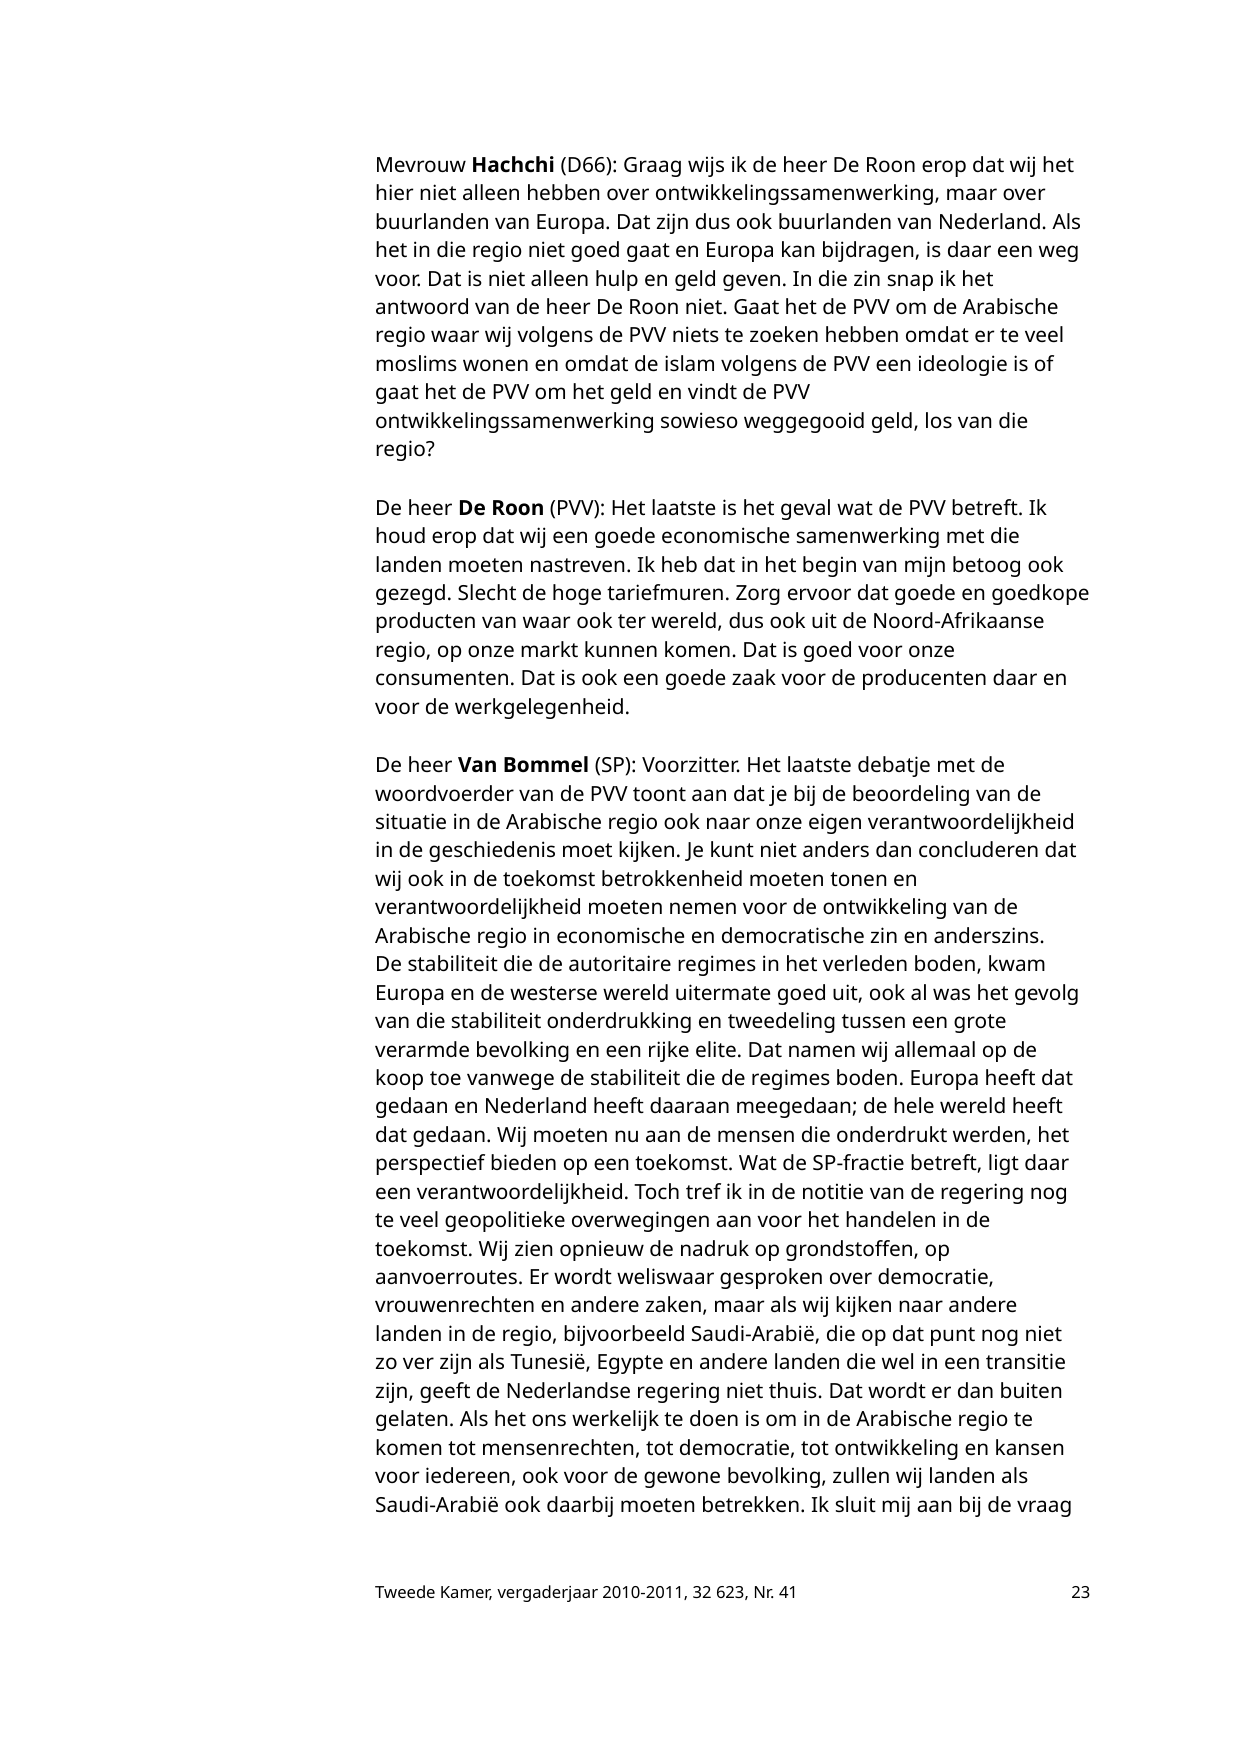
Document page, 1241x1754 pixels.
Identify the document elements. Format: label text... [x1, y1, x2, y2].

text De heer Van Bommel (SP): Voorzitter. Het laatste debatje met de woordvoerder van de PVV toont aan dat je bij de beoordeling van de situatie in de Arabische regio ook naar onze eigen verantwoordelijkheid in de geschiedenis moet kijken. Je kunt niet anders dan concluderen dat wij ook in de toekomst betrokkenheid moeten tonen en verantwoordelijkheid moeten nemen voor de ontwikkeling van de Arabische regio in economische en democratische zin en anderszins. [375, 750, 1090, 949]
text De heer De Roon (PVV): Het laatste is het geval wat de PVV betreft. Ik houd erop dat wij een goede economische samenwerking met die landen moeten nastreven. Ik heb dat in het begin van mijn betoog ook gezegd. Slecht de hoge tariefmuren. Zorg ervoor dat goede en goedkope producten van waar ook ter wereld, dus ook uit de Noord-Afrikaanse regio, op onze markt kunnen komen. Dat is goed voor onze consumenten. Dat is ook een goede zaak voor de producenten daar en voor de werkgelegenheid. [375, 493, 1090, 720]
text Mevrouw Hachchi (D66): Graag wijs ik de heer De Roon erop dat wij het hier niet alleen hebben over ontwikkelingssamenwerking, maar over buurlanden van Europa. Dat zijn dus ook buurlanden van Nederland. Als het in die regio niet goed gaat en Europa kan bijdragen, is daar een weg voor. Dat is niet alleen hulp en geld geven. In die zin snap ik het antwoord van de heer De Roon niet. Gaat het de PVV om de Arabische regio waar wij volgens de PVV niets te zoeken hebben omdat er te veel moslims wonen en omdat de islam volgens de PVV een ideologie is of gaat het de PVV om het geld en vindt de PVV ontwikkelingssamenwerking sowieso weggegooid geld, los van die regio? [375, 150, 1090, 463]
text De stabiliteit die de autoritaire regimes in het verleden boden, kwam Europa en de westerse wereld uitermate goed uit, ook al was het gevolg van die stabiliteit onderdrukking en tweedeling tussen een grote verarmde bevolking en een rijke elite. Dat namen wij allemaal op de koop toe vanwege de stabiliteit die de regimes boden. Europa heeft dat gedaan en Nederland heeft daaraan meegedaan; de hele wereld heeft dat gedaan. Wij moeten nu aan de mensen die onderdrukt werden, het perspectief bieden op een toekomst. Wat de SP-fractie betreft, ligt daar een verantwoordelijkheid. Toch tref ik in de notitie van de regering nog te veel geopolitieke overwegingen aan voor het handelen in de toekomst. Wij zien opnieuw de nadruk op grondstoffen, op aanvoerroutes. Er wordt weliswaar gesproken over democratie, vrouwenrechten en andere zaken, maar als wij kijken naar andere landen in de regio, bijvoorbeeld Saudi-Arabië, die op dat punt nog niet zo ver zijn als Tunesië, Egypte en andere landen die wel in een transitie zijn, geeft de Nederlandse regering niet thuis. Dat wordt er dan buiten gelaten. Als het ons werkelijk te doen is om in de Arabische regio te komen tot mensenrechten, tot democratie, tot ontwikkeling en kansen voor iedereen, ook voor de gewone bevolking, zullen wij landen als Saudi-Arabië ook daarbij moeten betrekken. Ik sluit mij aan bij de vraag [375, 949, 1090, 1518]
